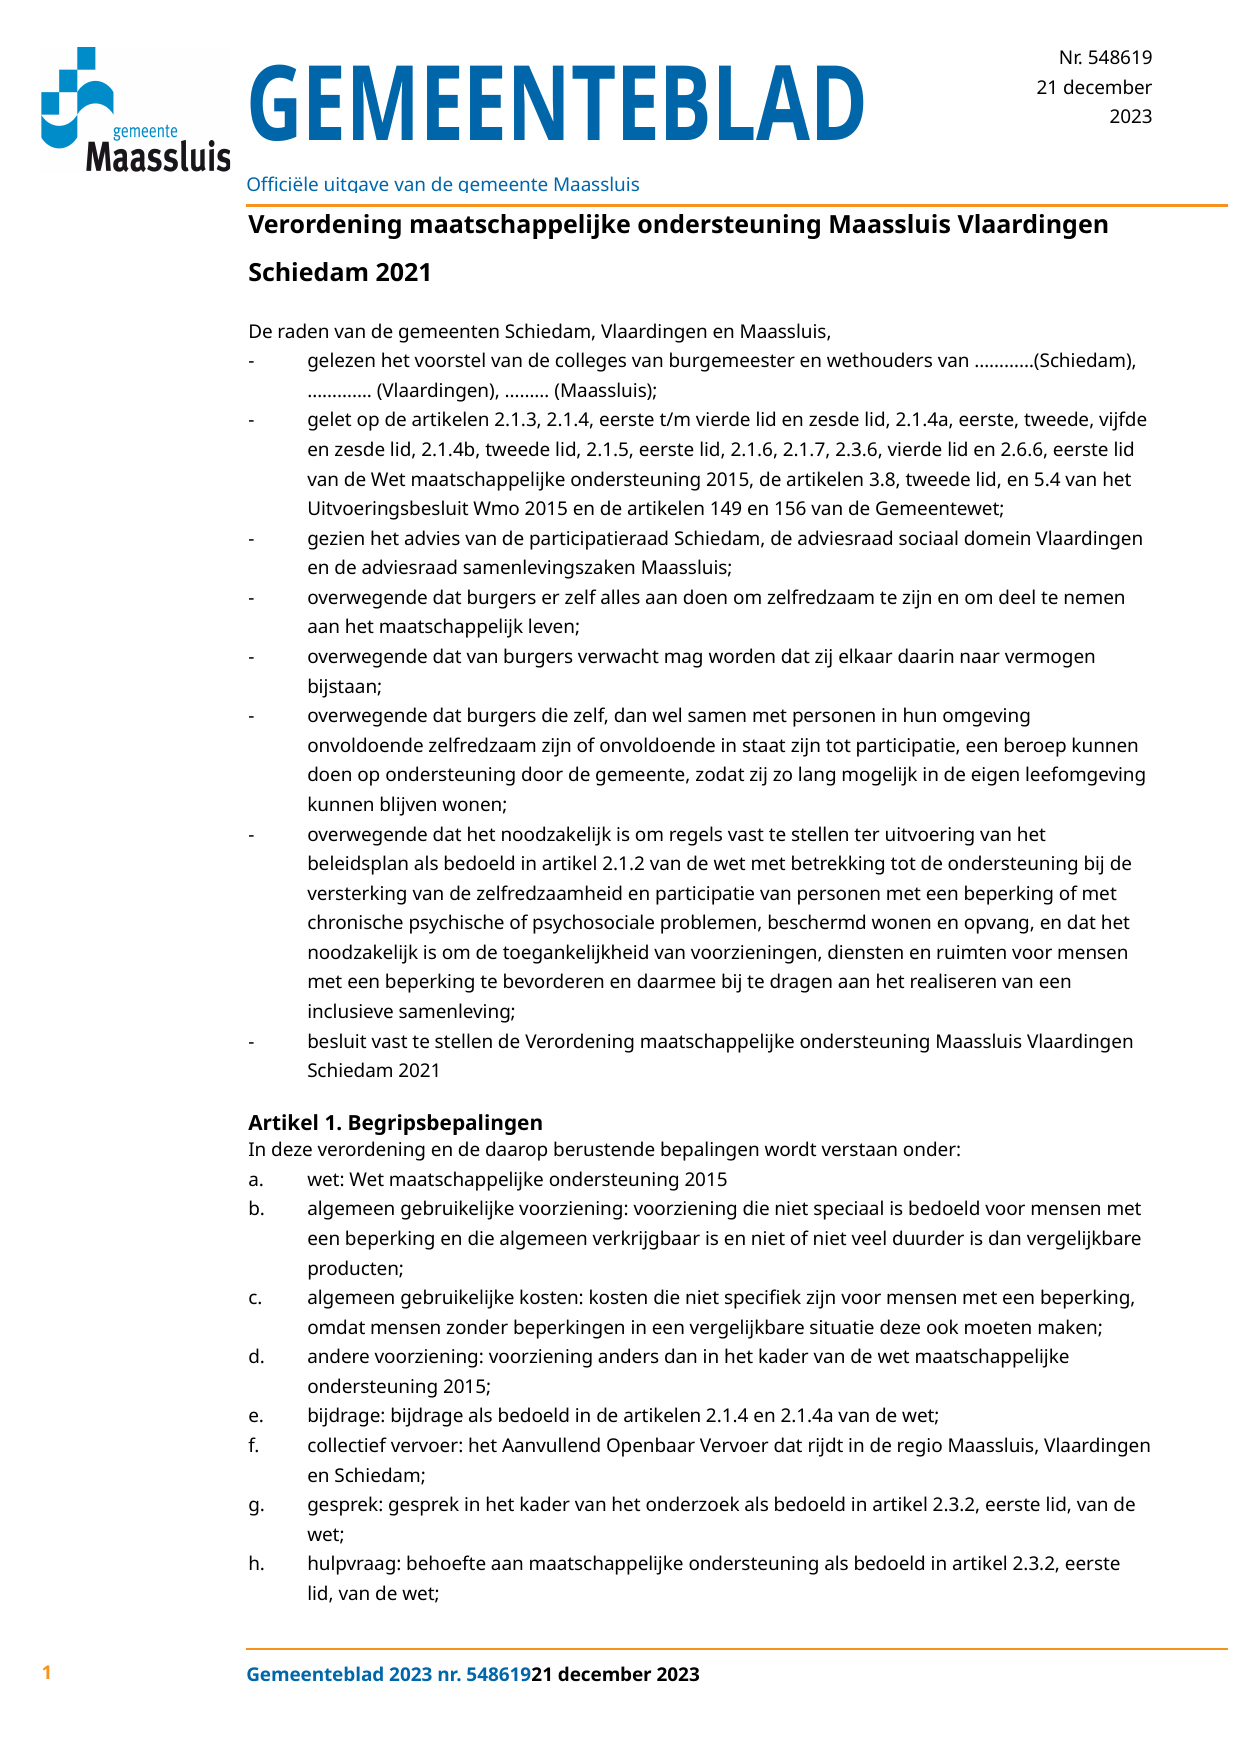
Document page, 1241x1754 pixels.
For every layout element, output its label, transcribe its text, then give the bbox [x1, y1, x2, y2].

list algemeen gebruikelijke voorziening: voorziening die niet speciaal is bedoeld voor mensen met een beperking en die algemeen verkrijgbaar is en niet of niet veel duurder is dan vergelijkbare producten; [248, 1196, 1152, 1280]
list overwegende dat van burgers verwacht mag worden dat zij elkaar daarin naar vermogen bijstaan; [248, 643, 1152, 699]
text De raden van de gemeenten Schiedam, Vlaardingen en Maassluis, [248, 318, 1152, 344]
list gelezen het voorstel van de colleges van burgemeester en wethouders van …………(Schiedam), …………. (Vlaardingen), ……… (Maassluis); [248, 347, 1152, 403]
list algemeen gebruikelijke kosten: kosten die niet specifiek zijn voor mensen met een beperking, omdat mensen zonder beperkingen in een vergelijkbare situatie deze ook moeten maken; [248, 1284, 1152, 1339]
list gezien het advies van de participatieraad Schiedam, de adviesraad sociaal domein Vlaardingen en de adviesraad samenlevingszaken Maassluis; [248, 525, 1152, 580]
list gelet op de artikelen 2.1.3, 2.1.4, eerste t/m vierde lid en zesde lid, 2.1.4a, eerste, tweede, vijfde en zesde lid, 2.1.4b, tweede lid, 2.1.5, eerste lid, 2.1.6, 2.1.7, 2.3.6, vierde lid en 2.6.6, eerste lid van de Wet maatschappelijke ondersteuning 2015, de artikelen 3.8, tweede lid, en 5.4 van het Uitvoeringsbesluit Wmo 2015 en de artikelen 149 en 156 van de Gemeentewet; [248, 407, 1152, 521]
list wet: Wet maatschappelijke ondersteuning 2015 [248, 1166, 1152, 1192]
list gesprek: gesprek in het kader van het onderzoek als bedoeld in artikel 2.3.2, eerste lid, van de wet; [248, 1491, 1152, 1547]
list collectief vervoer: het Aanvullend Openbaar Vervoer dat rijdt in de regio Maassluis, Vlaardingen en Schiedam; [248, 1432, 1152, 1487]
list overwegende dat het noodzakelijk is om regels vast te stellen ter uitvoering van het beleidsplan als bedoeld in artikel 2.1.2 van de wet met betrekking tot de ondersteuning bij de versterking van de zelfredzaamheid en participatie van personen met een beperking of met chronische psychische of psychosociale problemen, beschermd wonen en opvang, en dat het noodzakelijk is om de toegankelijkheid van voorzieningen, diensten en ruimten voor mensen met een beperking te bevorderen en daarmee bij te dragen aan het realiseren van een inclusieve samenleving; [248, 821, 1152, 1024]
list besluit vast te stellen de Verordening maatschappelijke ondersteuning Maassluis Vlaardingen Schiedam 2021 [248, 1028, 1152, 1083]
text Verordening maatschappelijke ondersteuning Maassluis Vlaardingen Schiedam 2021 [248, 207, 1152, 288]
list bijdrage: bijdrage als bedoeld in de artikelen 2.1.4 en 2.1.4a van de wet; [248, 1403, 1152, 1428]
text In deze verordening en de daarop berustende bepalingen wordt verstaan onder: [248, 1136, 1152, 1162]
list overwegende dat burgers die zelf, dan wel samen met personen in hun omgeving onvoldoende zelfredzaam zijn of onvoldoende in staat zijn tot participatie, een beroep kunnen doen op ondersteuning door de gemeente, zodat zij zo lang mogelijk in de eigen leefomgeving kunnen blijven wonen; [248, 702, 1152, 817]
text Artikel 1. Begripsbepalingen [248, 1108, 1152, 1136]
picture [41, 47, 231, 172]
list hulpvraag: behoefte aan maatschappelijke ondersteuning als bedoeld in artikel 2.3.2, eerste lid, van de wet; [248, 1551, 1152, 1606]
picture [41, 47, 77, 92]
list overwegende dat burgers er zelf alles aan doen om zelfredzaam te zijn en om deel te nemen aan het maatschappelijk leven; [248, 584, 1152, 639]
list andere voorziening: voorziening anders dan in het kader van de wet maatschappelijke ondersteuning 2015; [248, 1343, 1152, 1399]
